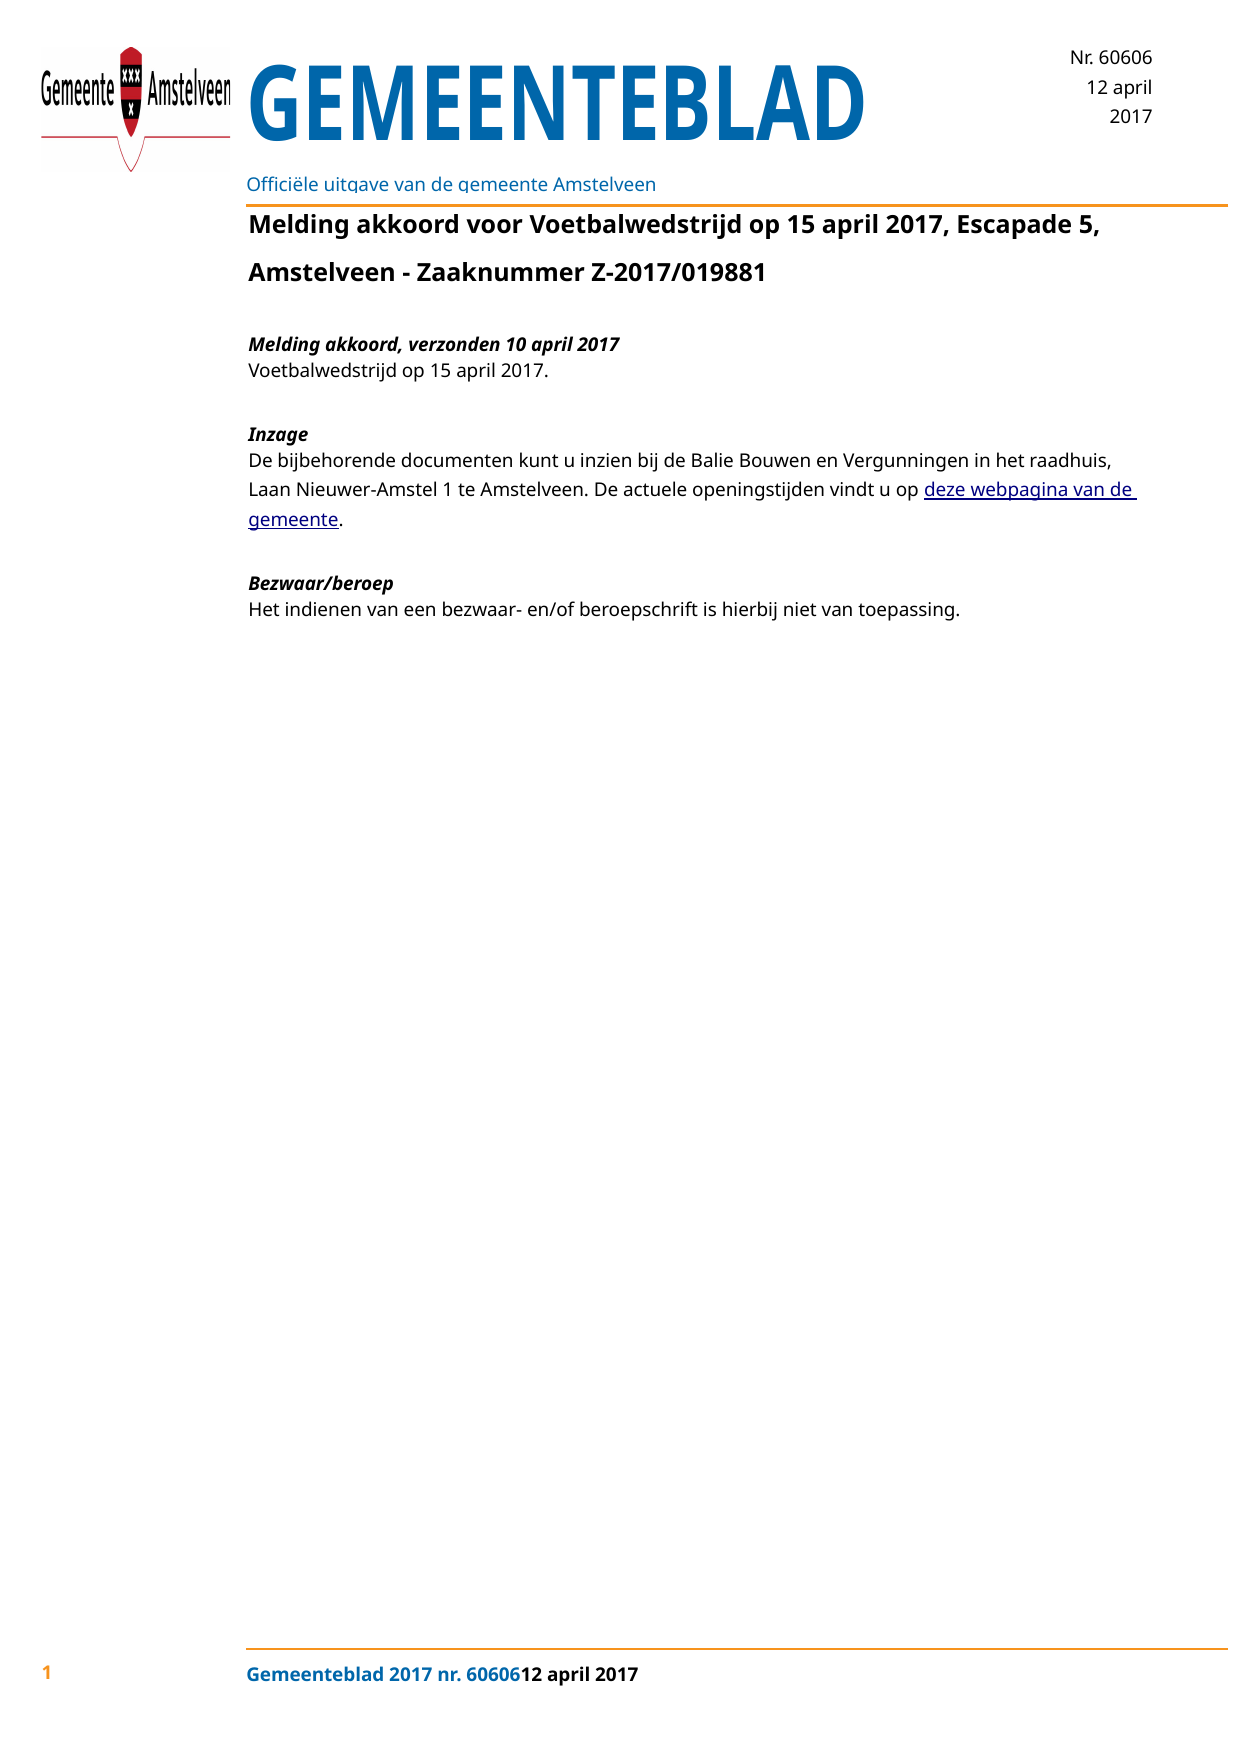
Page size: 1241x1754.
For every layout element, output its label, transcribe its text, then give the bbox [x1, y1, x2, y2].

text Het indienen van een bezwaar- en/of beroepschrift is hierbij niet van toepassing. [248, 596, 1152, 621]
text De bijbehorende documenten kunt u inzien bij de Balie Bouwen en Vergunningen in het raadhuis, Laan Nieuwer-Amstel 1 te Amstelveen. De actuele openingstijden vindt u op deze webpagina van de gemeente. [248, 447, 1152, 532]
picture [41, 47, 231, 172]
text Bezwaar/beroep [248, 570, 1152, 596]
text Inzage [248, 421, 1152, 447]
text Melding akkoord, verzonden 10 april 2017 [248, 331, 1152, 357]
text Melding akkoord voor Voetbalwedstrijd op 15 april 2017, Escapade 5, Amstelveen - Zaaknummer Z-2017/019881 [248, 207, 1152, 288]
text Voetbalwedstrijd op 15 april 2017. [248, 357, 1152, 383]
